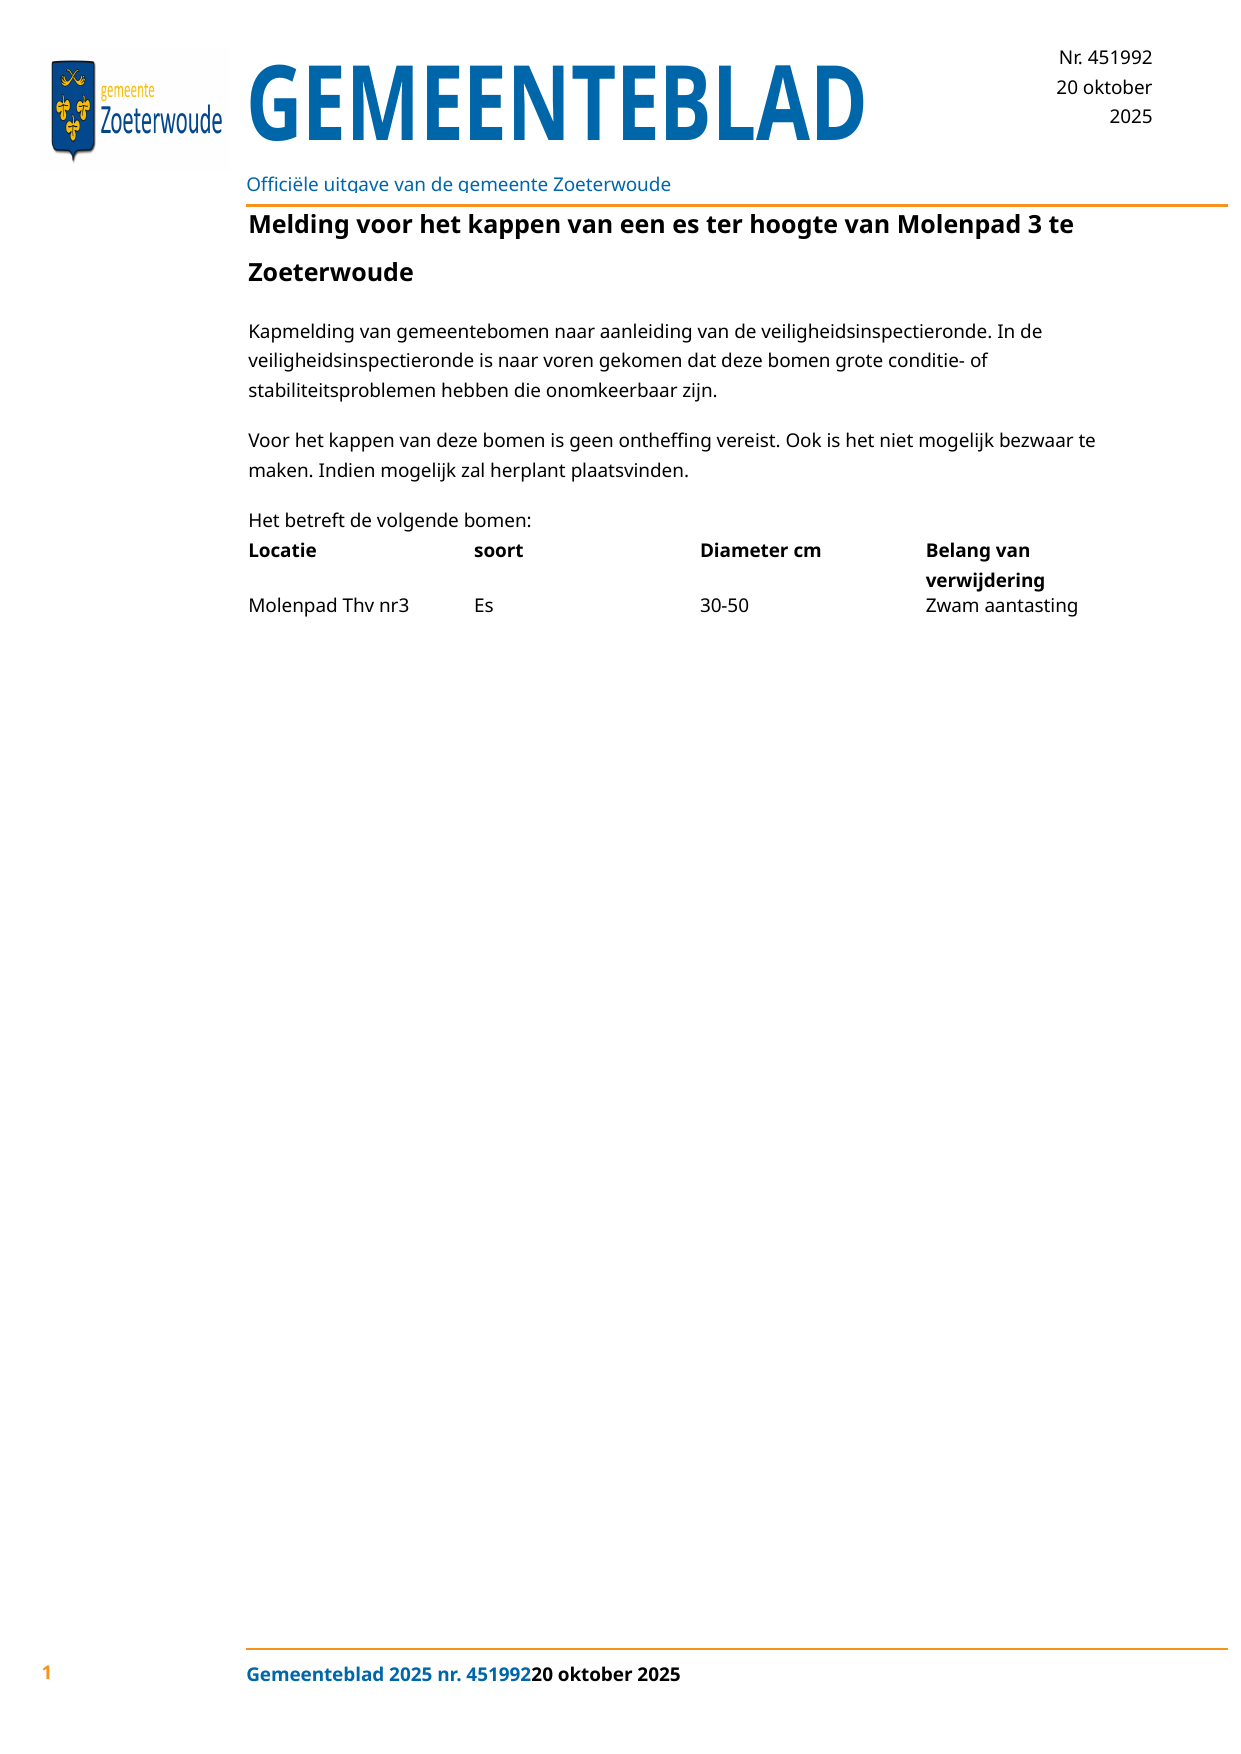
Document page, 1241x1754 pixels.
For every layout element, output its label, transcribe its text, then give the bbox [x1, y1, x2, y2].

table_cell Es [474, 593, 700, 618]
table_header soort [474, 537, 700, 592]
table_cell 30-50 [700, 593, 926, 618]
text Het betreft de volgende bomen: [248, 507, 1152, 533]
table_header Belang van verwijdering [926, 537, 1152, 592]
text Melding voor het kappen van een es ter hoogte van Molenpad 3 te Zoeterwoude [248, 207, 1152, 288]
table_cell Zwam aantasting [926, 593, 1152, 618]
picture [41, 47, 231, 172]
text Voor het kappen van deze bomen is geen ontheffing vereist. Ook is het niet mogelijk bezwaar te maken. Indien mogelijk zal herplant plaatsvinden. [248, 427, 1152, 483]
text Kapmelding van gemeentebomen naar aanleiding van de veiligheidsinspectieronde. In de veiligheidsinspectieronde is naar voren gekomen dat deze bomen grote conditie- of stabiliteitsproblemen hebben die onomkeerbaar zijn. [248, 318, 1152, 403]
table_header Diameter cm [700, 537, 926, 592]
table_cell Molenpad Thv nr3 [248, 593, 474, 618]
table_header Locatie [248, 537, 474, 592]
